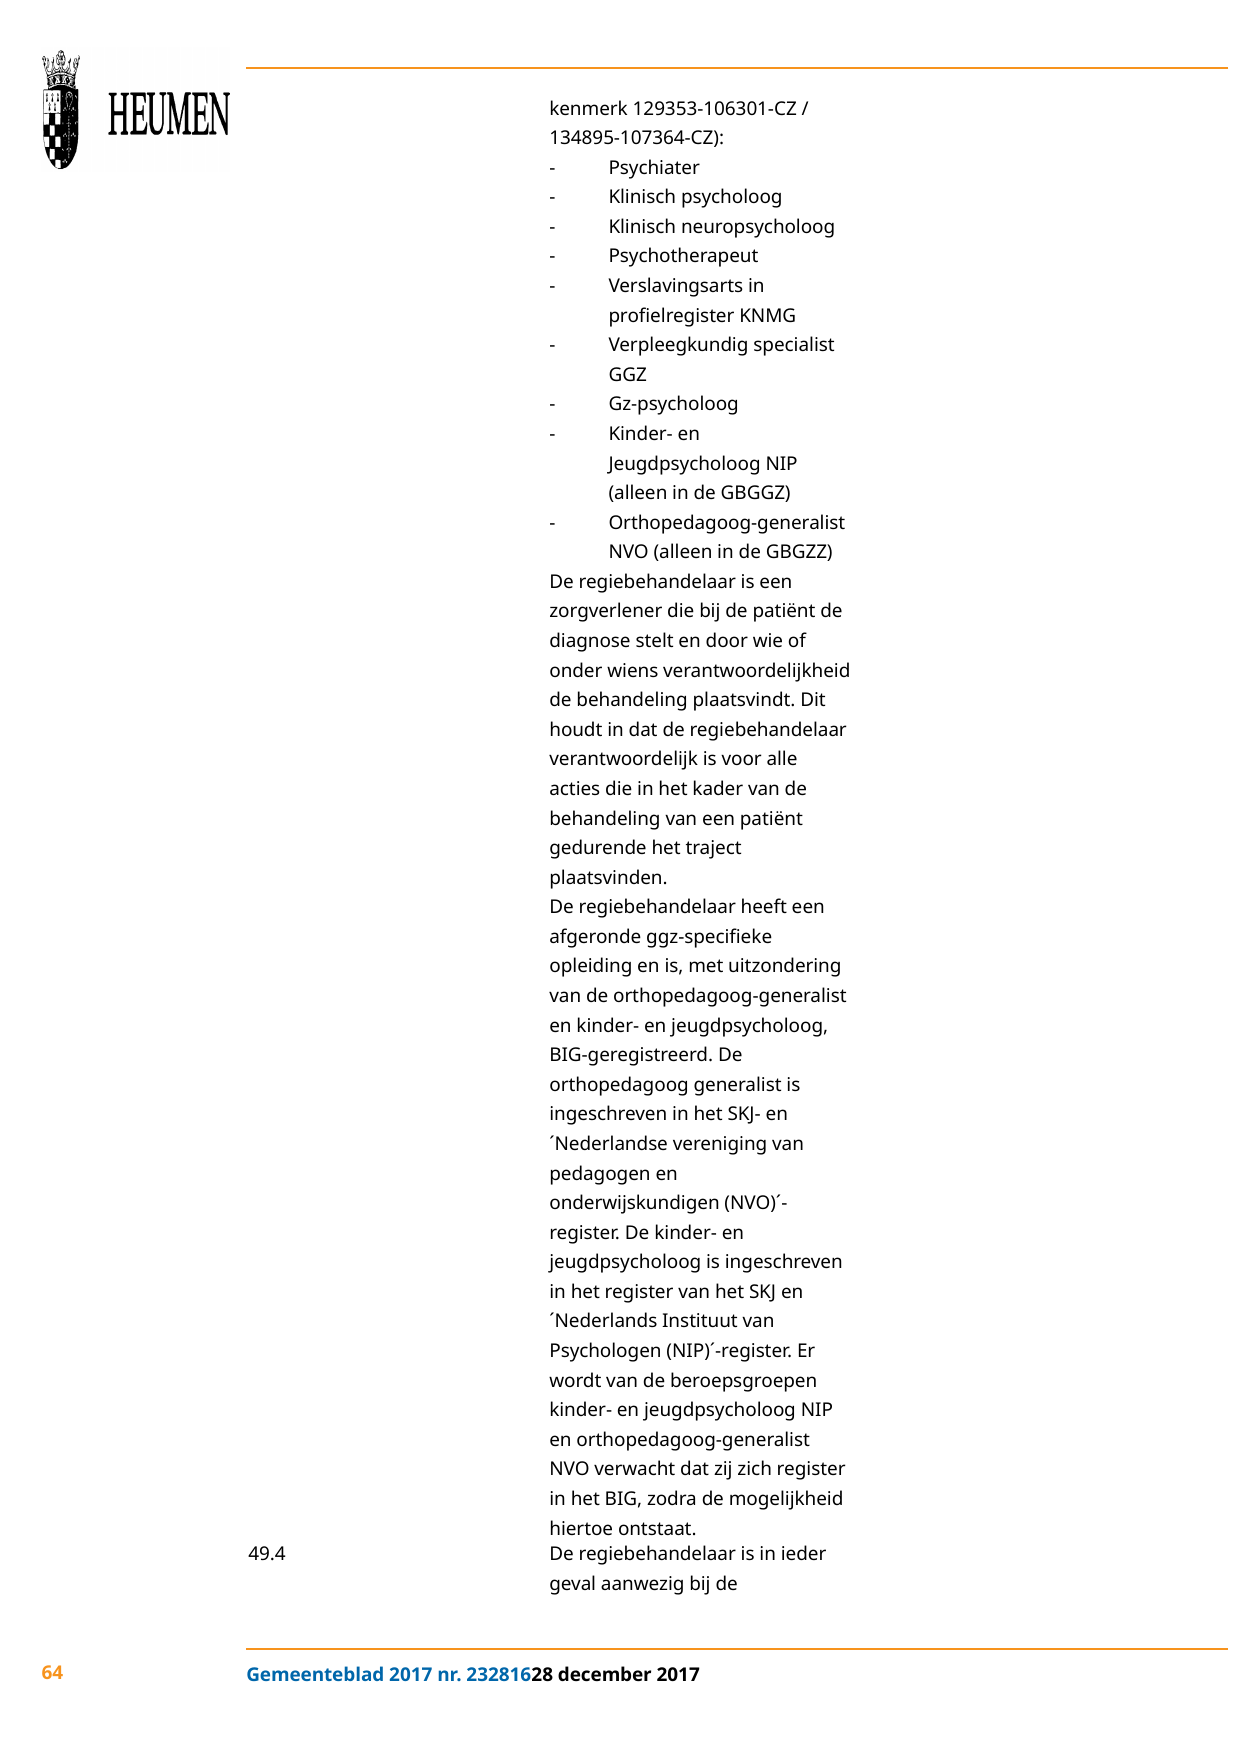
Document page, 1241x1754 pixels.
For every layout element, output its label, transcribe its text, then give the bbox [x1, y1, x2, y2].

table_cell [248, 95, 549, 1541]
picture [41, 47, 231, 172]
table_cell 49.4 [248, 1541, 549, 1596]
table_cell [850, 95, 1152, 1541]
table_cell De regiebehandelaar is in ieder geval aanwezig bij de [549, 1541, 850, 1596]
table_cell [850, 1541, 1152, 1596]
table_cell kenmerk 129353-106301-CZ / 134895-107364-CZ): Psychiater Klinisch psycholoog Klinisch neuropsycholoog Psychotherapeut Verslavingsarts in profielregister KNMG Verpleegkundig specialist GGZ Gz-psycholoog Kinder- en Jeugdpsycholoog NIP (alleen in de GBGGZ) Orthopedagoog-generalist NVO (alleen in de GBGZZ) De regiebehandelaar is een zorgverlener die bij de patiënt de diagnose stelt en door wie of onder wiens verantwoordelijkheid de behandeling plaatsvindt. Dit houdt in dat de regiebehandelaar verantwoordelijk is voor alle acties die in het kader van de behandeling van een patiënt gedurende het traject plaatsvinden. De regiebehandelaar heeft een afgeronde ggz-specifieke opleiding en is, met uitzondering van de orthopedagoog-generalist en kinder- en jeugdpsycholoog, BIG-geregistreerd. De orthopedagoog generalist is ingeschreven in het SKJ- en ´Nederlandse vereniging van pedagogen en onderwijskundigen (NVO)´-register. De kinder- en jeugdpsycholoog is ingeschreven in het register van het SKJ en ´Nederlands Instituut van Psychologen (NIP)´-register. Er wordt van de beroepsgroepen kinder- en jeugdpsycholoog NIP en orthopedagoog-generalist NVO verwacht dat zij zich register in het BIG, zodra de mogelijkheid hiertoe ontstaat. [549, 95, 850, 1541]
